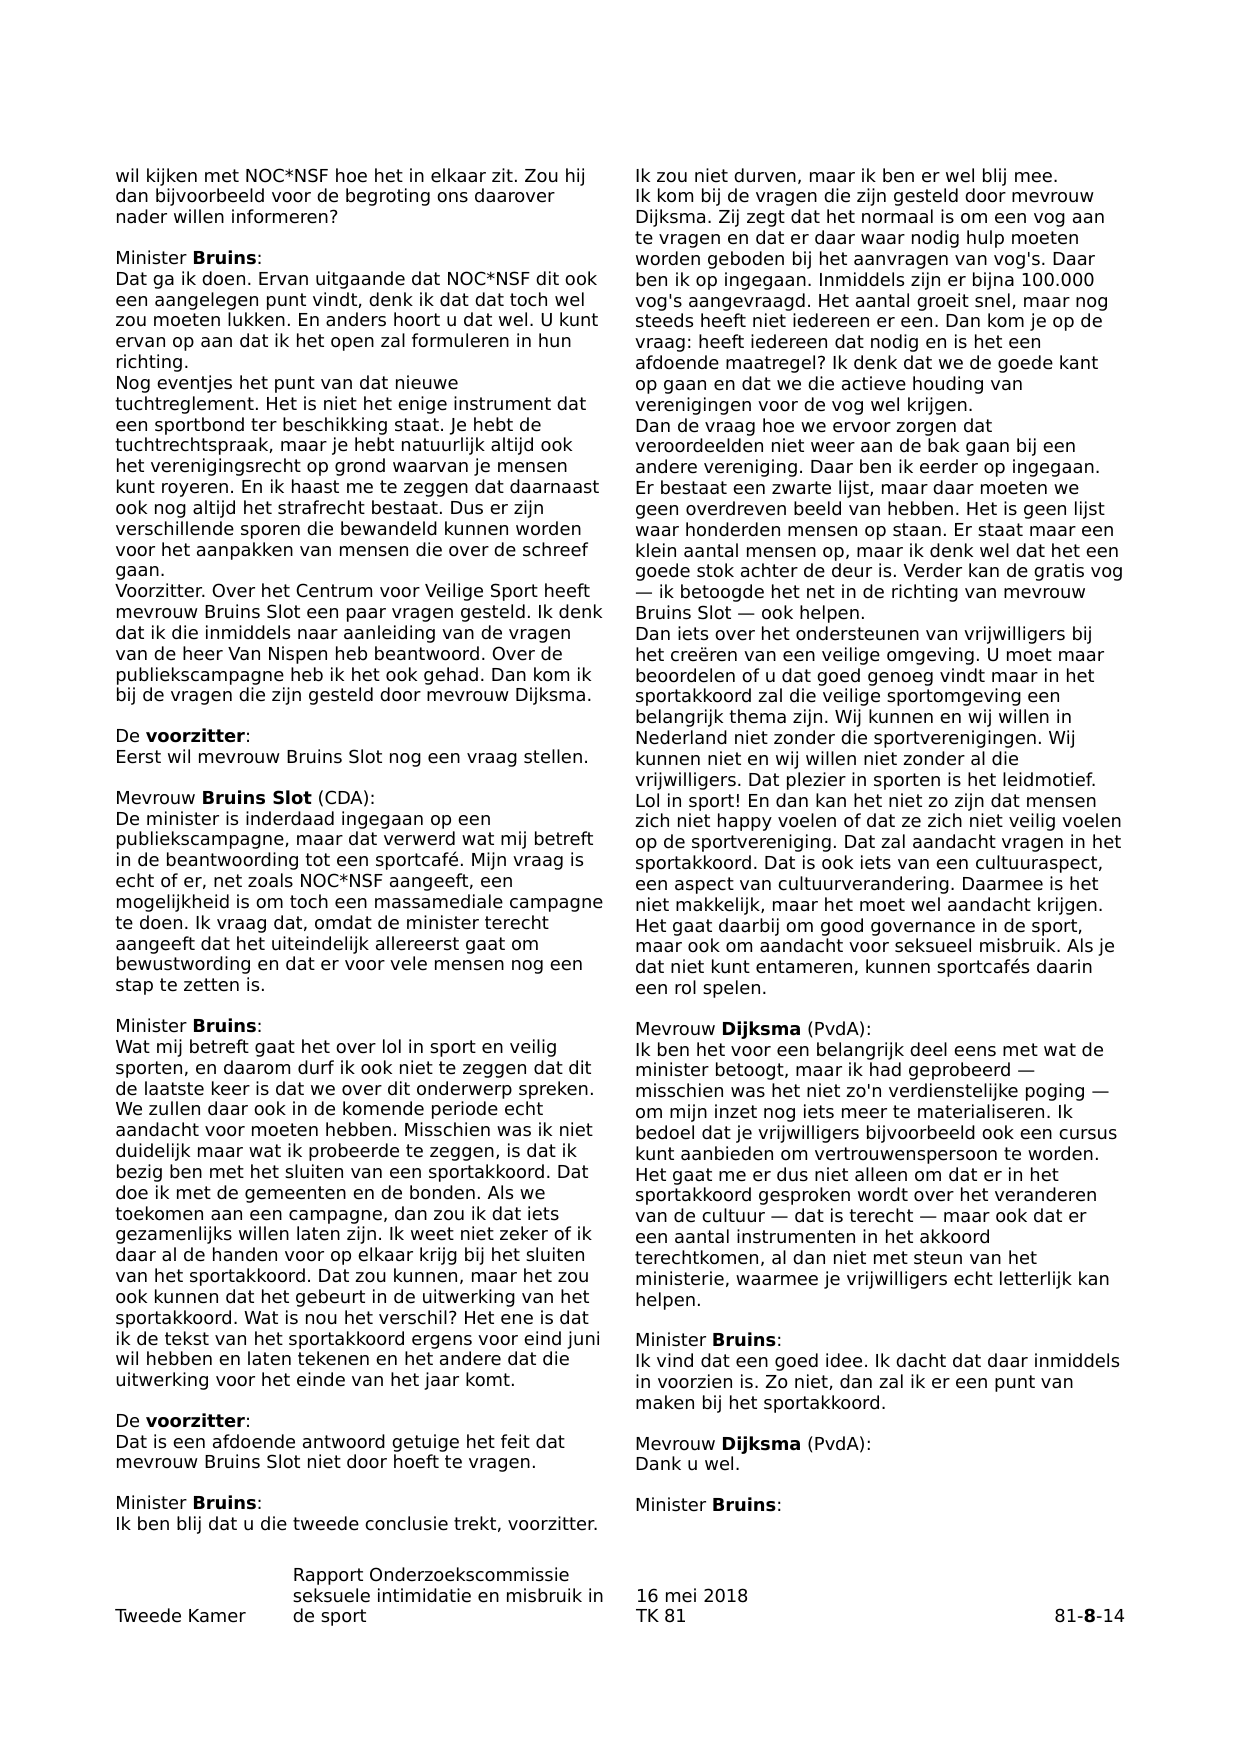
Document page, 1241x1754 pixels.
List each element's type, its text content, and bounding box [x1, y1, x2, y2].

text De voorzitter: [115, 1411, 605, 1431]
text De voorzitter: [115, 726, 605, 747]
text Minister Bruins: [635, 1495, 1125, 1516]
text Minister Bruins: [115, 248, 605, 268]
text Minister Bruins: [115, 1016, 605, 1037]
text Nog eventjes het punt van dat nieuwe tuchtreglement. Het is niet het enige instrument dat een sportbond ter beschikking staat. Je hebt de tuchtrechtspraak, maar je hebt natuurlijk altijd ook het verenigingsrecht op grond waarvan je mensen kunt royeren. En ik haast me te zeggen dat daarnaast ook nog altijd het strafrecht bestaat. Dus er zijn verschillende sporen die bewandeld kunnen worden voor het aanpakken van mensen die over de schreef gaan. [115, 373, 605, 581]
text Ik ben het voor een belangrijk deel eens met wat de minister betoogt, maar ik had geprobeerd — misschien was het niet zo'n verdienstelijke poging — om mijn inzet nog iets meer te materialiseren. Ik bedoel dat je vrijwilligers bijvoorbeeld ook een cursus kunt aanbieden om vertrouwenspersoon te worden. Het gaat me er dus niet alleen om dat er in het sportakkoord gesproken wordt over het veranderen van de cultuur — dat is terecht — maar ook dat er een aantal instrumenten in het akkoord terechtkomen, al dan niet met steun van het ministerie, waarmee je vrijwilligers echt letterlijk kan helpen. [635, 1039, 1125, 1310]
text Minister Bruins: [115, 1493, 605, 1514]
text Ik zou niet durven, maar ik ben er wel blij mee. [635, 165, 1125, 186]
text Ik ben blij dat u die tweede conclusie trekt, voorzitter. [115, 1514, 605, 1535]
text Dan iets over het ondersteunen van vrijwilligers bij het creëren van een veilige omgeving. U moet maar beoordelen of u dat goed genoeg vindt maar in het sportakkoord zal die veilige sportomgeving een belangrijk thema zijn. Wij kunnen en wij willen in Nederland niet zonder die sportverenigingen. Wij kunnen niet en wij willen niet zonder al die vrijwilligers. Dat plezier in sporten is het leidmotief. Lol in sport! En dan kan het niet zo zijn dat mensen zich niet happy voelen of dat ze zich niet veilig voelen op de sportvereniging. Dat zal aandacht vragen in het sportakkoord. Dat is ook iets van een cultuuraspect, een aspect van cultuurverandering. Daarmee is het niet makkelijk, maar het moet wel aandacht krijgen. Het gaat daarbij om good governance in de sport, maar ook om aandacht voor seksueel misbruik. Als je dat niet kunt entameren, kunnen sportcafés daarin een rol spelen. [635, 624, 1125, 999]
text Mevrouw Dijksma (PvdA): [635, 1019, 1125, 1039]
text Minister Bruins: [635, 1330, 1125, 1351]
text Dat ga ik doen. Ervan uitgaande dat NOC*NSF dit ook een aangelegen punt vindt, denk ik dat dat toch wel zou moeten lukken. En anders hoort u dat wel. U kunt ervan op aan dat ik het open zal formuleren in hun richting. [115, 268, 605, 373]
text Dank u wel. [635, 1454, 1125, 1475]
text wil kijken met NOC*NSF hoe het in elkaar zit. Zou hij dan bijvoorbeeld voor de begroting ons daarover nader willen informeren? [115, 165, 605, 228]
text Ik kom bij de vragen die zijn gesteld door mevrouw Dijksma. Zij zegt dat het normaal is om een vog aan te vragen en dat er daar waar nodig hulp moeten worden geboden bij het aanvragen van vog's. Daar ben ik op ingegaan. Inmiddels zijn er bijna 100.000 vog's aangevraagd. Het aantal groeit snel, maar nog steeds heeft niet iedereen er een. Dan kom je op de vraag: heeft iedereen dat nodig en is het een afdoende maatregel? Ik denk dat we de goede kant op gaan en dat we die actieve houding van verenigingen voor de vog wel krijgen. [635, 186, 1125, 415]
text Dat is een afdoende antwoord getuige het feit dat mevrouw Bruins Slot niet door hoeft te vragen. [115, 1431, 605, 1473]
text Mevrouw Dijksma (PvdA): [635, 1433, 1125, 1454]
text Wat mij betreft gaat het over lol in sport en veilig sporten, en daarom durf ik ook niet te zeggen dat dit de laatste keer is dat we over dit onderwerp spreken. We zullen daar ook in de komende periode echt aandacht voor moeten hebben. Misschien was ik niet duidelijk maar wat ik probeerde te zeggen, is dat ik bezig ben met het sluiten van een sportakkoord. Dat doe ik met de gemeenten en de bonden. Als we toekomen aan een campagne, dan zou ik dat iets gezamenlijks willen laten zijn. Ik weet niet zeker of ik daar al de handen voor op elkaar krijg bij het sluiten van het sportakkoord. Dat zou kunnen, maar het zou ook kunnen dat het gebeurt in de uitwerking van het sportakkoord. Wat is nou het verschil? Het ene is dat ik de tekst van het sportakkoord ergens voor eind juni wil hebben en laten tekenen en het andere dat die uitwerking voor het einde van het jaar komt. [115, 1037, 605, 1391]
text Dan de vraag hoe we ervoor zorgen dat veroordeelden niet weer aan de bak gaan bij een andere vereniging. Daar ben ik eerder op ingegaan. Er bestaat een zwarte lijst, maar daar moeten we geen overdreven beeld van hebben. Het is geen lijst waar honderden mensen op staan. Er staat maar een klein aantal mensen op, maar ik denk wel dat het een goede stok achter de deur is. Verder kan de gratis vog — ik betoogde het net in de richting van mevrouw Bruins Slot — ook helpen. [635, 415, 1125, 624]
text De minister is inderdaad ingegaan op een publiekscampagne, maar dat verwerd wat mij betreft in de beantwoording tot een sportcafé. Mijn vraag is echt of er, net zoals NOC*NSF aangeeft, een mogelijkheid is om toch een massamediale campagne te doen. Ik vraag dat, omdat de minister terecht aangeeft dat het uiteindelijk allereerst gaat om bewustwording en dat er voor vele mensen nog een stap te zetten is. [115, 808, 605, 996]
text Voorzitter. Over het Centrum voor Veilige Sport heeft mevrouw Bruins Slot een paar vragen gesteld. Ik denk dat ik die inmiddels naar aanleiding van de vragen van de heer Van Nispen heb beantwoord. Over de publiekscampagne heb ik het ook gehad. Dan kom ik bij de vragen die zijn gesteld door mevrouw Dijksma. [115, 581, 605, 706]
text Eerst wil mevrouw Bruins Slot nog een vraag stellen. [115, 747, 605, 768]
text Ik vind dat een goed idee. Ik dacht dat daar inmiddels in voorzien is. Zo niet, dan zal ik er een punt van maken bij het sportakkoord. [635, 1351, 1125, 1413]
text Mevrouw Bruins Slot (CDA): [115, 788, 605, 808]
